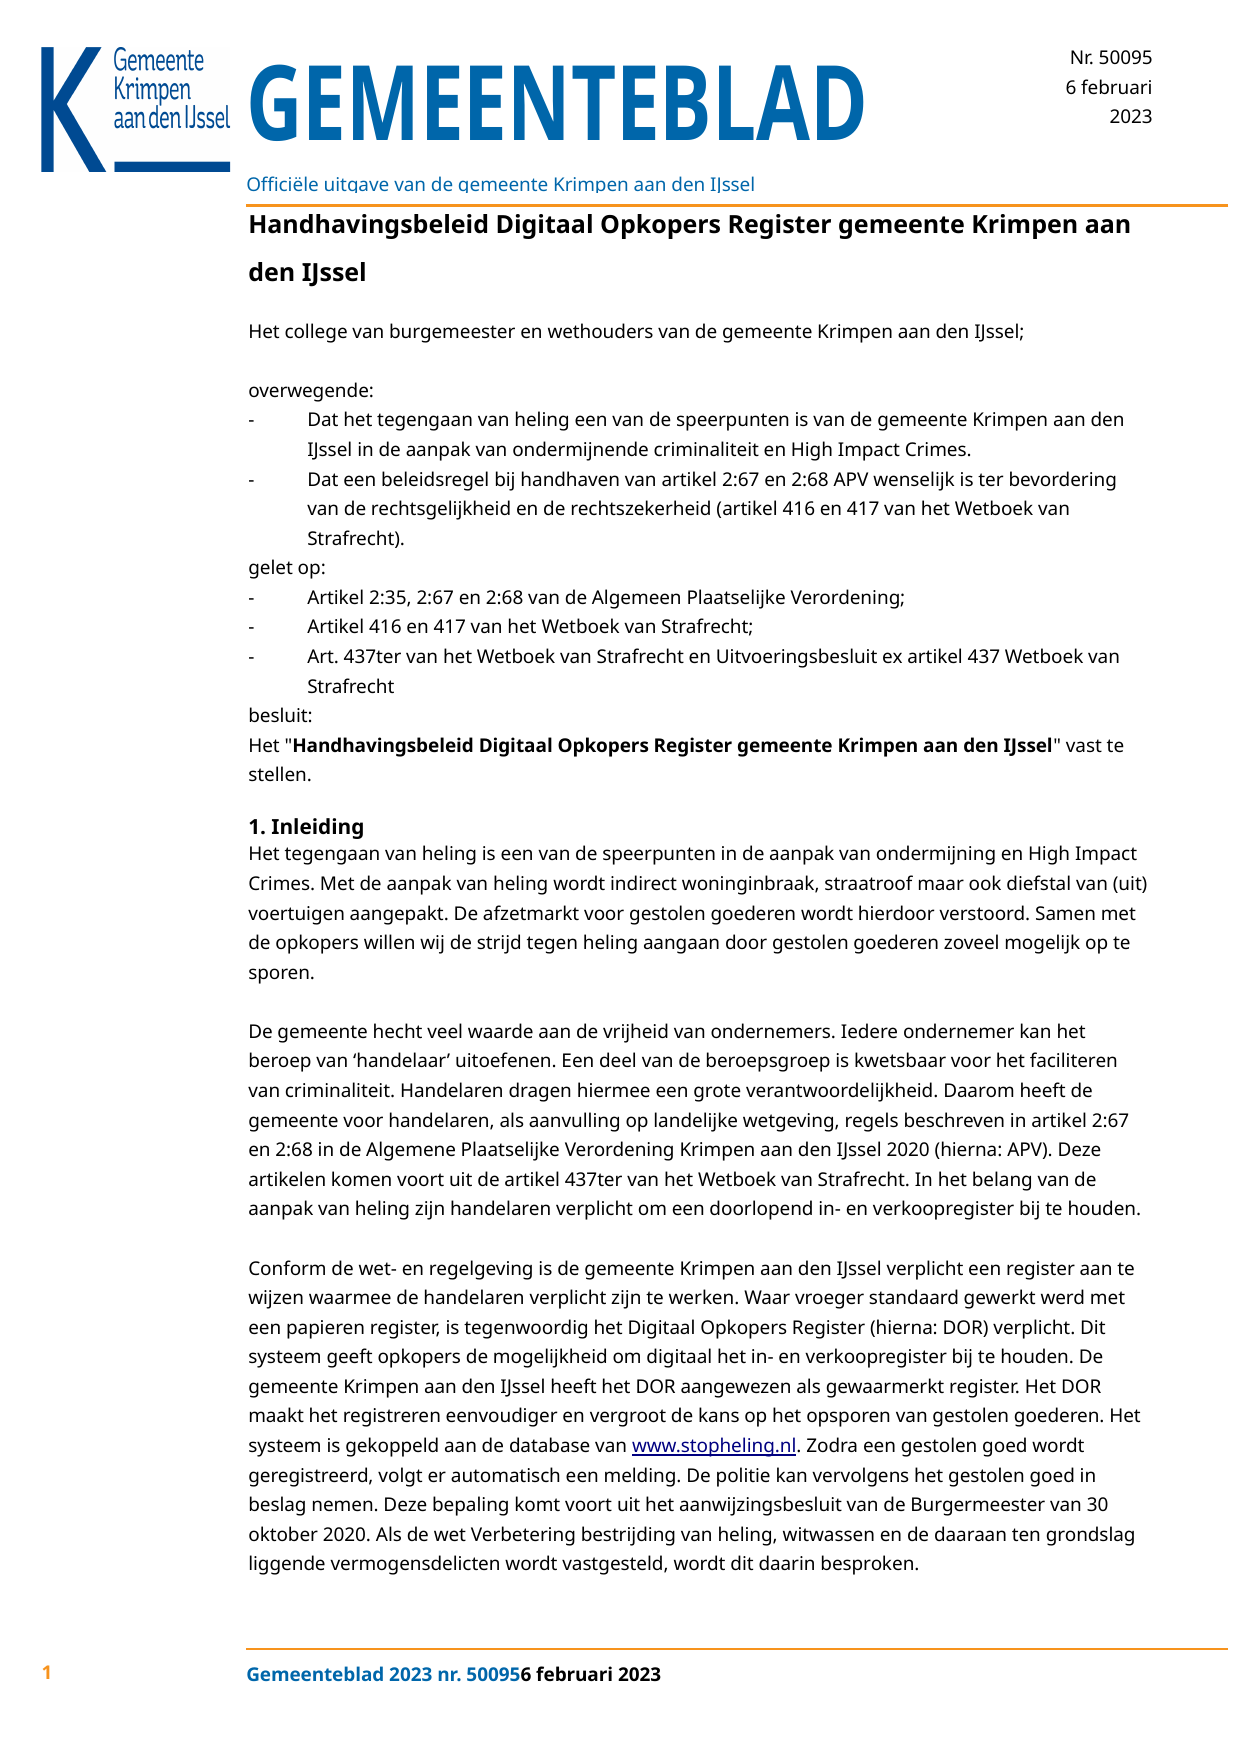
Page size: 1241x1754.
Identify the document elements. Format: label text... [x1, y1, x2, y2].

text Handhavingsbeleid Digitaal Opkopers Register gemeente Krimpen aan den IJssel [248, 207, 1152, 288]
text Het "Handhavingsbeleid Digitaal Opkopers Register gemeente Krimpen aan den IJssel" vast te stellen. [248, 732, 1152, 787]
text besluit: [248, 702, 1152, 728]
list Dat een beleidsregel bij handhaven van artikel 2:67 en 2:68 APV wenselijk is ter bevordering van de rechtsgelijkheid en de rechtszekerheid (artikel 416 en 417 van het Wetboek van Strafrecht). [248, 466, 1152, 551]
text overwegende: [248, 377, 1152, 403]
picture [41, 47, 231, 172]
text Het tegengaan van heling is een van de speerpunten in de aanpak van ondermijning en High Impact Crimes. Met de aanpak van heling wordt indirect woninginbraak, straatroof maar ook diefstal van (uit) voertuigen aangepakt. De afzetmarkt voor gestolen goederen wordt hierdoor verstoord. Samen met de opkopers willen wij de strijd tegen heling aangaan door gestolen goederen zoveel mogelijk op te sporen. [248, 841, 1152, 984]
list Dat het tegengaan van heling een van de speerpunten is van de gemeente Krimpen aan den IJssel in de aanpak van ondermijnende criminaliteit en High Impact Crimes. [248, 407, 1152, 462]
list Art. 437ter van het Wetboek van Strafrecht en Uitvoeringsbesluit ex artikel 437 Wetboek van Strafrecht [248, 643, 1152, 699]
text De gemeente hecht veel waarde aan de vrijheid van ondernemers. Iedere ondernemer kan het beroep van ‘handelaar’ uitoefenen. Een deel van de beroepsgroep is kwetsbaar voor het faciliteren van criminaliteit. Handelaren dragen hiermee een grote verantwoordelijkheid. Daarom heeft de gemeente voor handelaren, als aanvulling op landelijke wetgeving, regels beschreven in artikel 2:67 en 2:68 in de Algemene Plaatselijke Verordening Krimpen aan den IJssel 2020 (hierna: APV). Deze artikelen komen voort uit de artikel 437ter van het Wetboek van Strafrecht. In het belang van de aanpak van heling zijn handelaren verplicht om een doorlopend in- en verkoopregister bij te houden. [248, 1018, 1152, 1221]
list Artikel 416 en 417 van het Wetboek van Strafrecht; [248, 614, 1152, 639]
text Conform de wet- en regelgeving is de gemeente Krimpen aan den IJssel verplicht een register aan te wijzen waarmee de handelaren verplicht zijn te werken. Waar vroeger standaard gewerkt werd met een papieren register, is tegenwoordig het Digitaal Opkopers Register (hierna: DOR) verplicht. Dit systeem geeft opkopers de mogelijkheid om digitaal het in- en verkoopregister bij te houden. De gemeente Krimpen aan den IJssel heeft het DOR aangewezen als gewaarmerkt register. Het DOR maakt het registreren eenvoudiger en vergroot de kans op het opsporen van gestolen goederen. Het systeem is gekoppeld aan de database van www.stopheling.nl. Zodra een gestolen goed wordt geregistreerd, volgt er automatisch een melding. De politie kan vervolgens het gestolen goed in beslag nemen. Deze bepaling komt voort uit het aanwijzingsbesluit van de Burgermeester van 30 oktober 2020. Als de wet Verbetering bestrijding van heling, witwassen en de daaraan ten grondslag liggende vermogensdelicten wordt vastgesteld, wordt dit daarin besproken. [248, 1255, 1152, 1576]
text Het college van burgemeester en wethouders van de gemeente Krimpen aan den IJssel; [248, 318, 1152, 344]
list Artikel 2:35, 2:67 en 2:68 van de Algemeen Plaatselijke Verordening; [248, 584, 1152, 610]
text 1. Inleiding [248, 812, 1152, 841]
text gelet op: [248, 554, 1152, 580]
